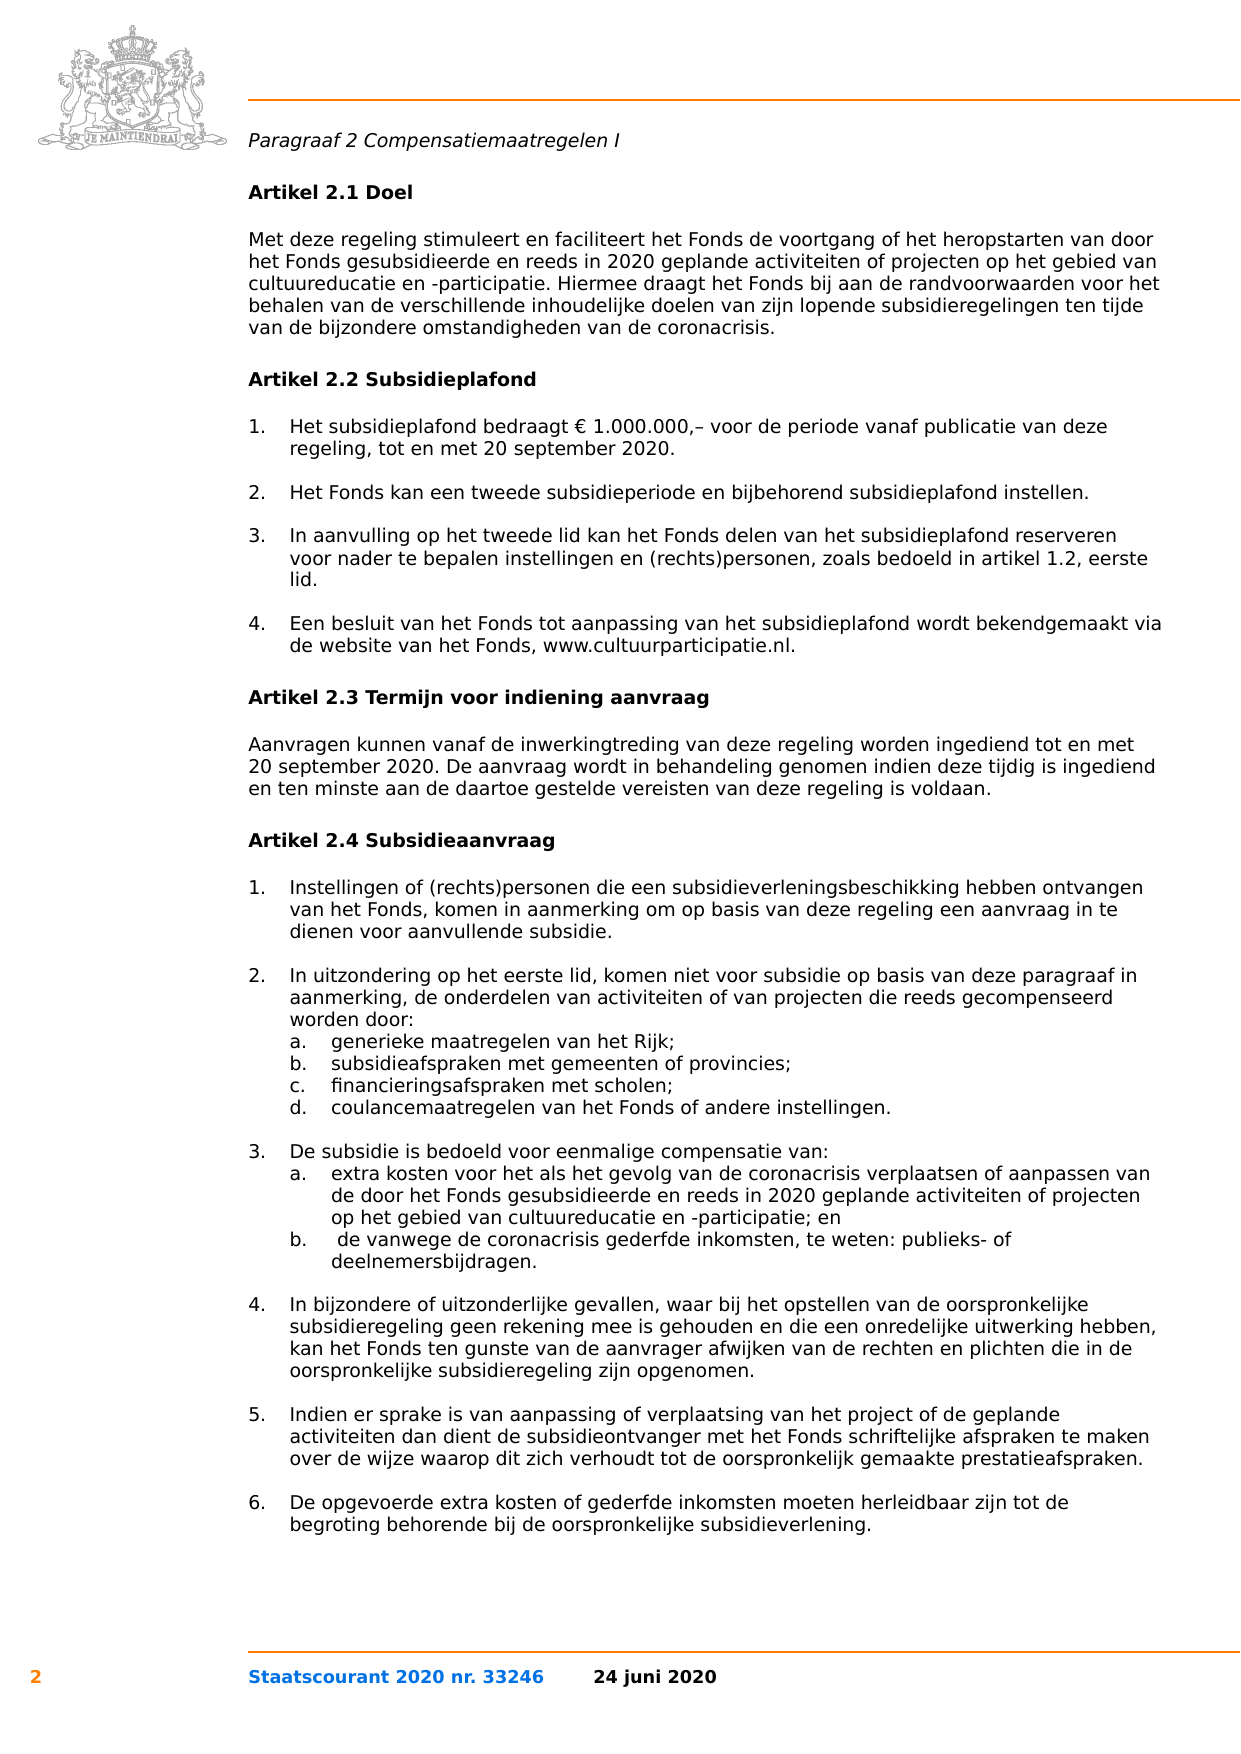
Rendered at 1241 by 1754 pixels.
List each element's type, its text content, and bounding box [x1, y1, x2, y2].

text a. extra kosten voor het als het gevolg van de coronacrisis verplaatsen of aanpassen van de door het Fonds gesubsidieerde en reeds in 2020 geplande activiteiten of projecten op het gebied van cultuureducatie en -participatie; en [289, 1163, 1163, 1228]
text c. financieringsafspraken met scholen; [289, 1075, 1163, 1097]
text 2. In uitzondering op het eerste lid, komen niet voor subsidie op basis van deze paragraaf in aanmerking, de onderdelen van activiteiten of van projecten die reeds gecompenseerd worden door: [248, 965, 1163, 1031]
subtitle Artikel 2.1 Doel [248, 182, 1163, 204]
subtitle Artikel 2.2 Subsidieplafond [248, 369, 1163, 391]
text 4. Een besluit van het Fonds tot aanpassing van het subsidieplafond wordt bekendgemaakt via de website van het Fonds, www.cultuurparticipatie.nl. [248, 613, 1163, 657]
text d. coulancemaatregelen van het Fonds of andere instellingen. [289, 1097, 1163, 1119]
text 3. De subsidie is bedoeld voor eenmalige compensatie van: [248, 1141, 1163, 1163]
picture [38, 25, 227, 150]
text Met deze regeling stimuleert en faciliteert het Fonds de voortgang of het heropstarten van door het Fonds gesubsidieerde en reeds in 2020 geplande activiteiten of projecten op het gebied van cultuureducatie en -participatie. Hiermee draagt het Fonds bij aan de randvoorwaarden voor het behalen van de verschillende inhoudelijke doelen van zijn lopende subsidieregelingen ten tijde van de bijzondere omstandigheden van de coronacrisis. [248, 229, 1163, 339]
subtitle Artikel 2.3 Termijn voor indiening aanvraag [248, 687, 1163, 709]
text Aanvragen kunnen vanaf de inwerkingtreding van deze regeling worden ingediend tot en met 20 september 2020. De aanvraag wordt in behandeling genomen indien deze tijdig is ingediend en ten minste aan de daartoe gestelde vereisten van deze regeling is voldaan. [248, 734, 1163, 800]
text b. de vanwege de coronacrisis gederfde inkomsten, te weten: publieks- of deelnemersbijdragen. [289, 1228, 1163, 1272]
text 3. In aanvulling op het tweede lid kan het Fonds delen van het subsidieplafond reserveren voor nader te bepalen instellingen en (rechts)personen, zoals bedoeld in artikel 1.2, eerste lid. [248, 525, 1163, 591]
subtitle Paragraaf 2 Compensatiemaatregelen I [248, 130, 1163, 152]
text 1. Instellingen of (rechts)personen die een subsidieverleningsbeschikking hebben ontvangen van het Fonds, komen in aanmerking om op basis van deze regeling een aanvraag in te dienen voor aanvullende subsidie. [248, 877, 1163, 943]
text 1. Het subsidieplafond bedraagt € 1.000.000,– voor de periode vanaf publicatie van deze regeling, tot en met 20 september 2020. [248, 416, 1163, 460]
text 4. In bijzondere of uitzonderlijke gevallen, waar bij het opstellen van de oorspronkelijke subsidieregeling geen rekening mee is gehouden en die een onredelijke uitwerking hebben, kan het Fonds ten gunste van de aanvrager afwijken van de rechten en plichten die in de oorspronkelijke subsidieregeling zijn opgenomen. [248, 1294, 1163, 1382]
subtitle Artikel 2.4 Subsidieaanvraag [248, 830, 1163, 852]
text b. subsidieafspraken met gemeenten of provincies; [289, 1053, 1163, 1075]
text a. generieke maatregelen van het Rijk; [289, 1031, 1163, 1053]
text 6. De opgevoerde extra kosten of gederfde inkomsten moeten herleidbaar zijn tot de begroting behorende bij de oorspronkelijke subsidieverlening. [248, 1492, 1163, 1536]
text 5. Indien er sprake is van aanpassing of verplaatsing van het project of de geplande activiteiten dan dient de subsidieontvanger met het Fonds schriftelijke afspraken te maken over de wijze waarop dit zich verhoudt tot de oorspronkelijk gemaakte prestatieafspraken. [248, 1404, 1163, 1470]
text 2. Het Fonds kan een tweede subsidieperiode en bijbehorend subsidieplafond instellen. [248, 482, 1163, 503]
